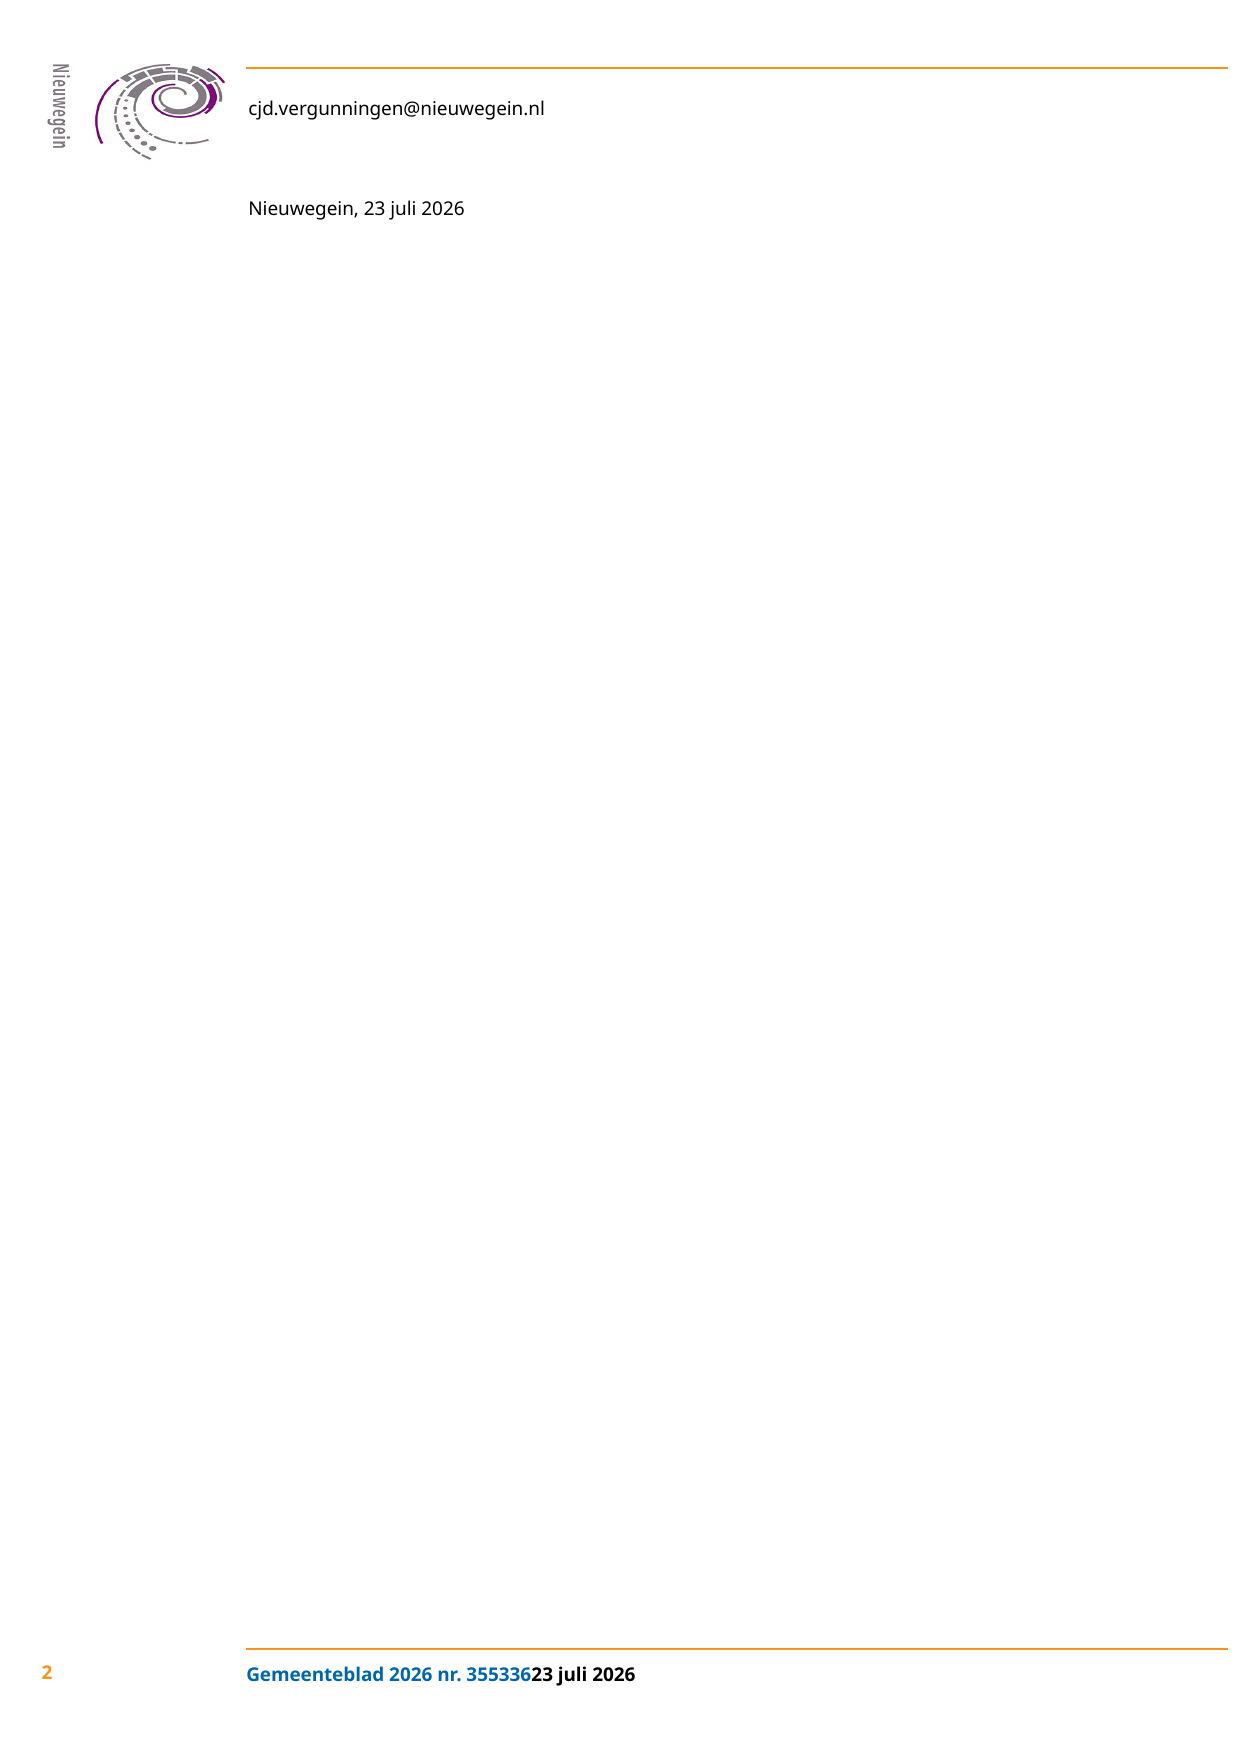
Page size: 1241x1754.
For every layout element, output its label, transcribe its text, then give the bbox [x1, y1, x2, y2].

text cjd.vergunningen@nieuwegein.nl [248, 95, 1152, 121]
text Nieuwegein, 23 juli 2026 [248, 196, 1152, 221]
picture [41, 47, 231, 172]
